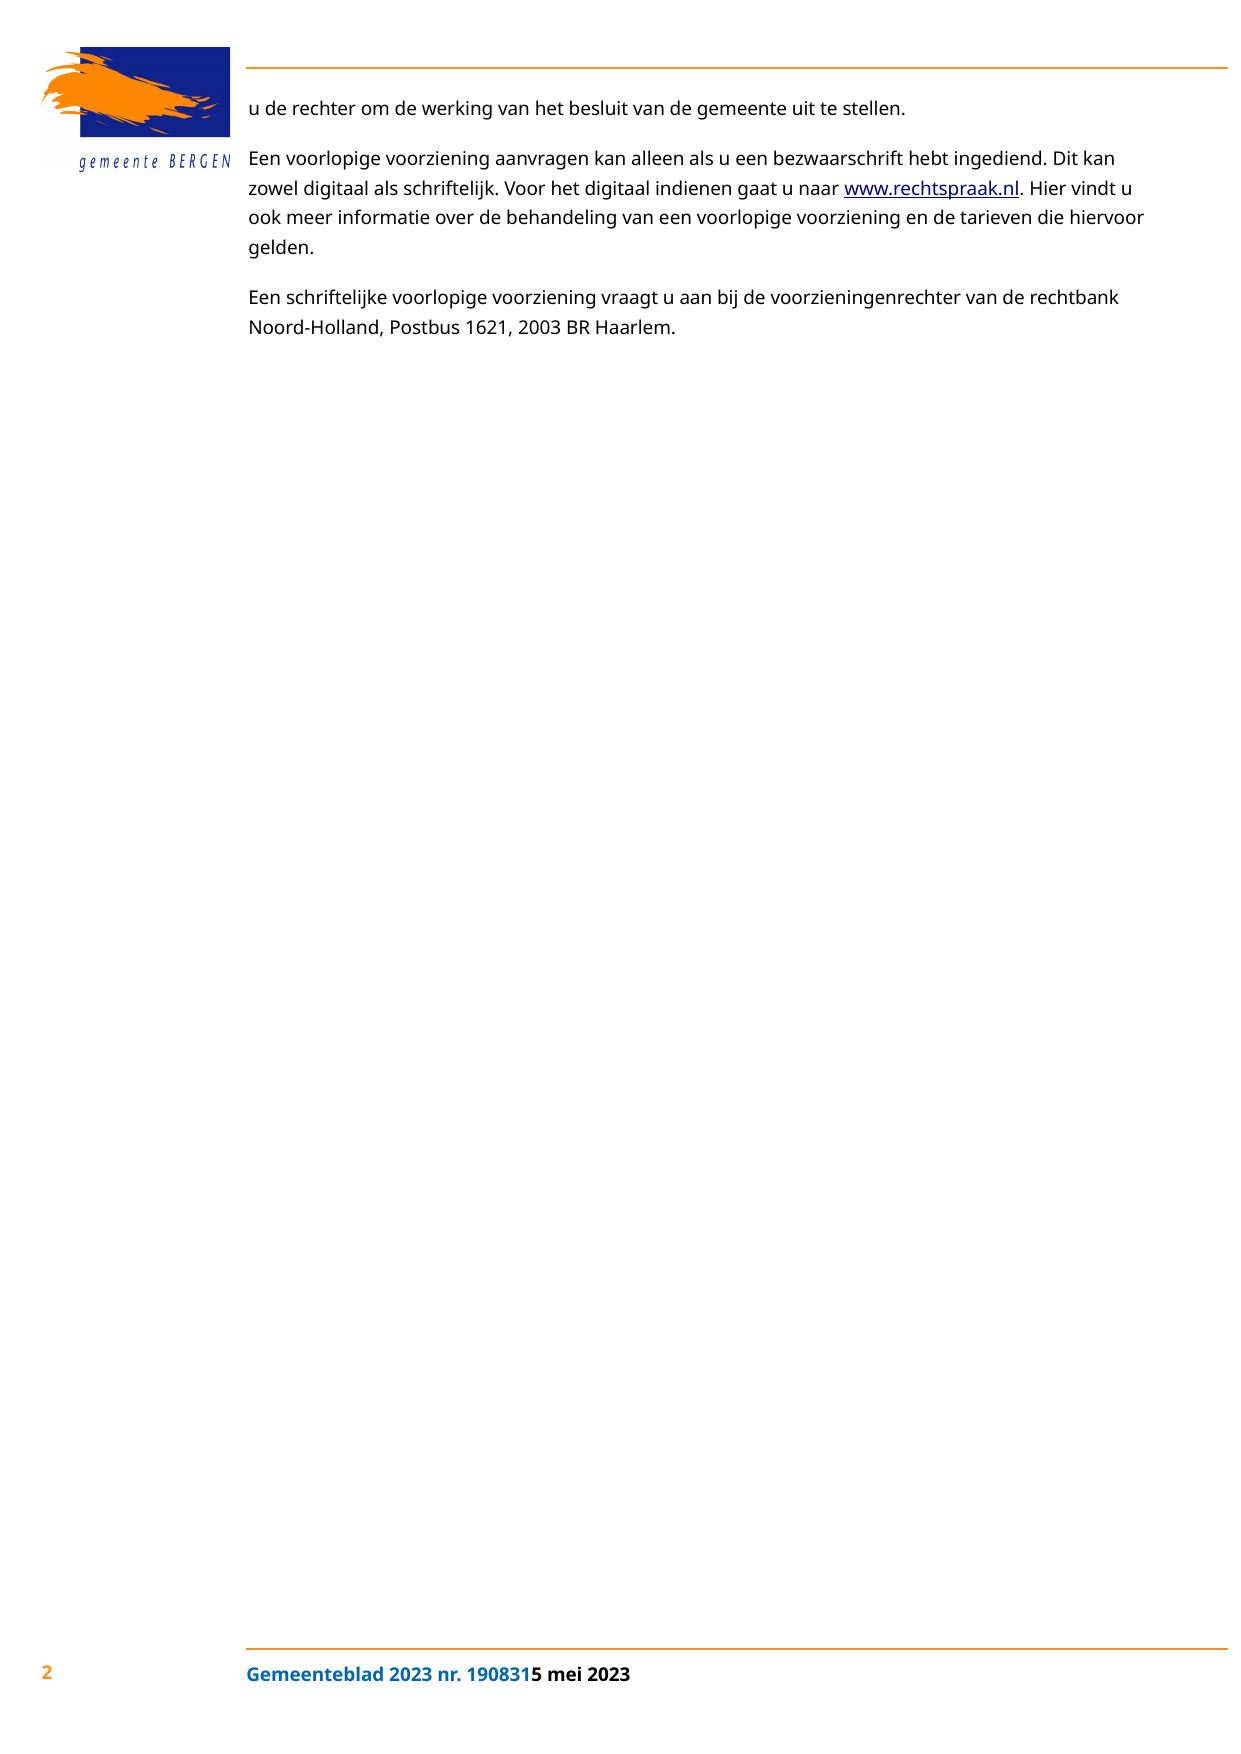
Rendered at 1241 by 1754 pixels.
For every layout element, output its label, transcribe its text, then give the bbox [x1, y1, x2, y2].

text Een schriftelijke voorlopige voorziening vraagt u aan bij de voorzieningenrechter van de rechtbank Noord-Holland, Postbus 1621, 2003 BR Haarlem. [248, 284, 1152, 340]
text Een voorlopige voorziening aanvragen kan alleen als u een bezwaarschrift hebt ingediend. Dit kan zowel digitaal als schriftelijk. Voor het digitaal indienen gaat u naar www.rechtspraak.nl. Hier vindt u ook meer informatie over de behandeling van een voorlopige voorziening en de tarieven die hiervoor gelden. [248, 145, 1152, 260]
picture [41, 47, 231, 172]
text u de rechter om de werking van het besluit van de gemeente uit te stellen. [248, 95, 1152, 121]
